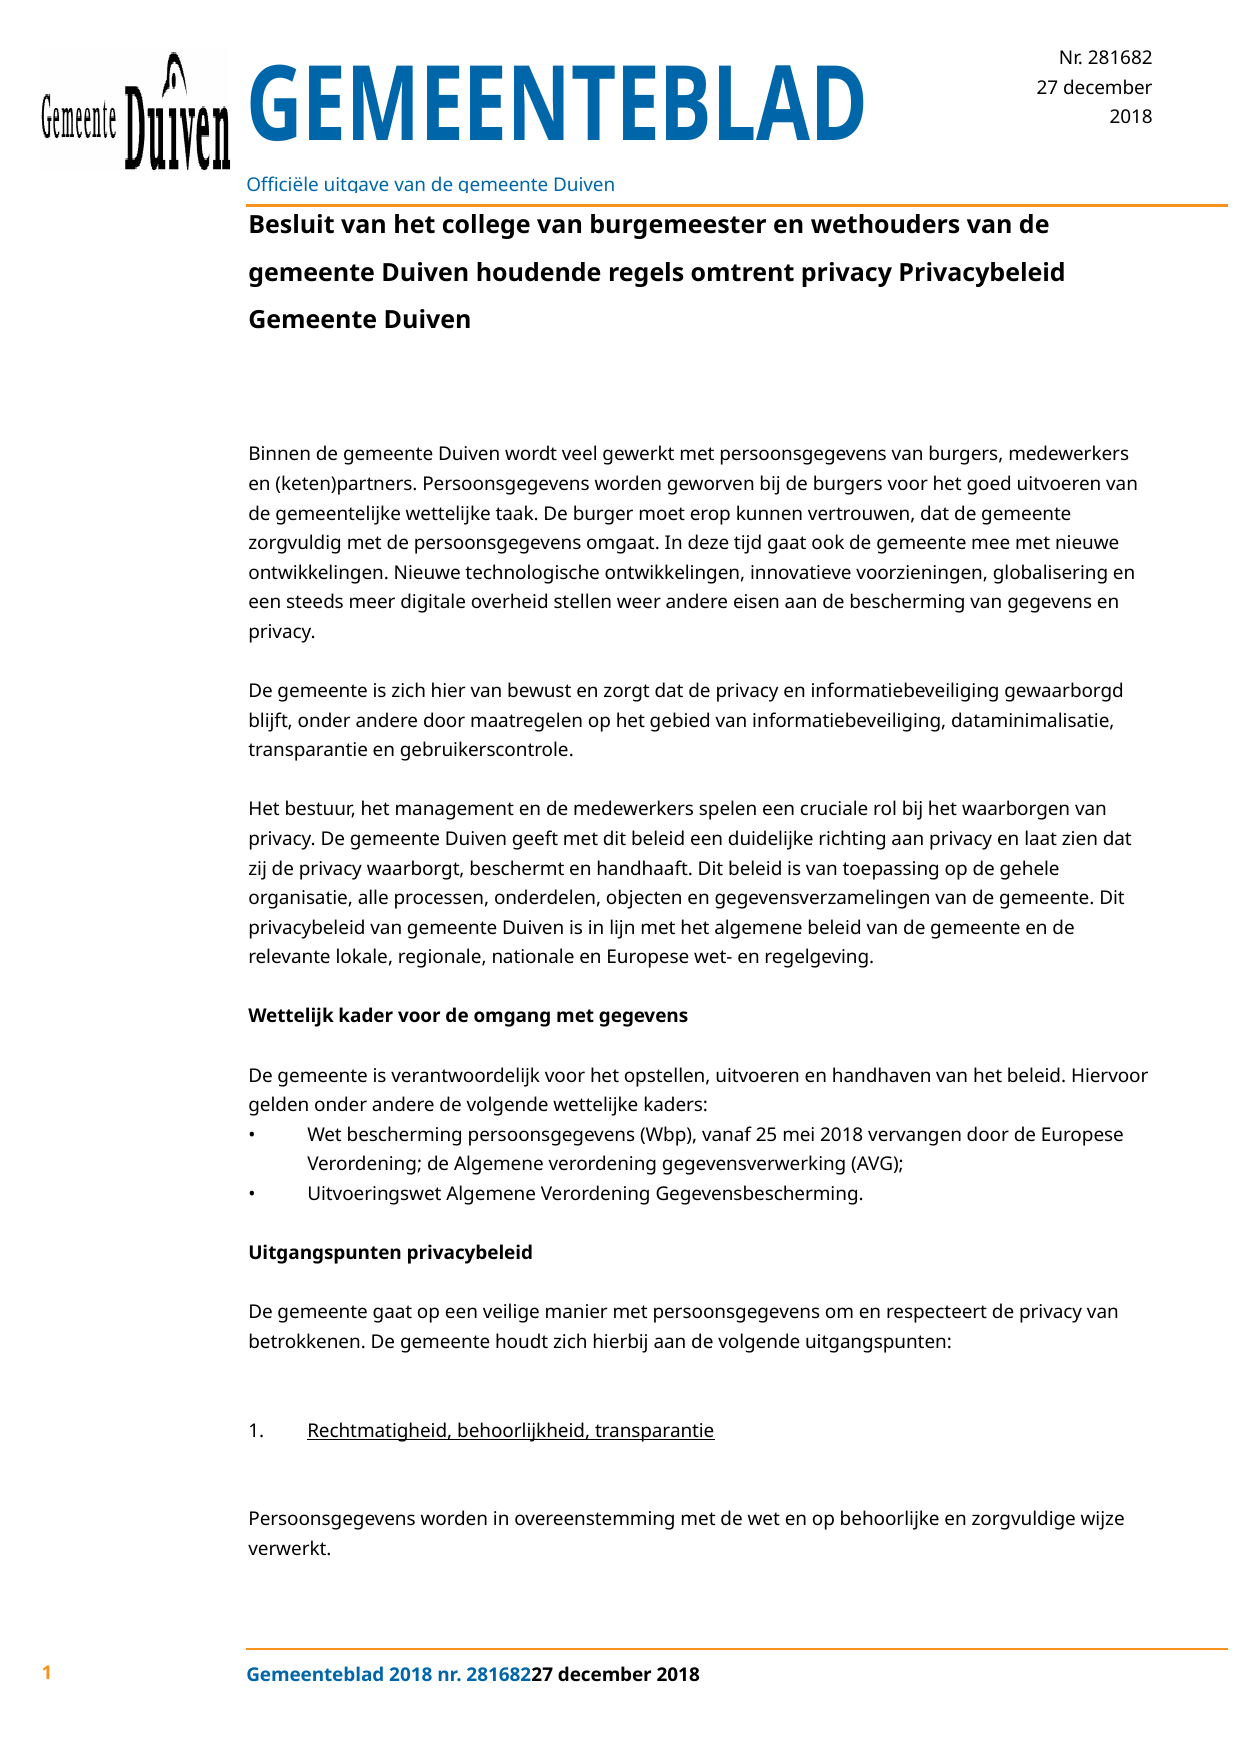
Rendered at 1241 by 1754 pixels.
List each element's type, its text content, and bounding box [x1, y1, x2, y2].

text Wettelijk kader voor de omgang met gegevens [248, 1003, 1152, 1028]
text Binnen de gemeente Duiven wordt veel gewerkt met persoonsgegevens van burgers, medewerkers en (keten)partners. Persoonsgegevens worden geworven bij de burgers voor het goed uitvoeren van de gemeentelijke wettelijke taak. De burger moet erop kunnen vertrouwen, dat de gemeente zorgvuldig met de persoonsgegevens omgaat. In deze tijd gaat ook de gemeente mee met nieuwe ontwikkelingen. Nieuwe technologische ontwikkelingen, innovatieve voorzieningen, globalisering en een steeds meer digitale overheid stellen weer andere eisen aan de bescherming van gegevens en privacy. [248, 441, 1152, 644]
text De gemeente is zich hier van bewust en zorgt dat de privacy en informatiebeveiliging gewaarborgd blijft, onder andere door maatregelen op het gebied van informatiebeveiliging, dataminimalisatie, transparantie en gebruikerscontrole. [248, 677, 1152, 762]
text De gemeente gaat op een veilige manier met persoonsgegevens om en respecteert de privacy van betrokkenen. De gemeente houdt zich hierbij aan de volgende uitgangspunten: [248, 1298, 1152, 1354]
text Besluit van het college van burgemeester en wethouders van de gemeente Duiven houdende regels omtrent privacy Privacybeleid Gemeente Duiven [248, 207, 1152, 336]
text De gemeente is verantwoordelijk voor het opstellen, uitvoeren en handhaven van het beleid. Hiervoor gelden onder andere de volgende wettelijke kaders: [248, 1062, 1152, 1117]
picture [41, 47, 231, 172]
text Persoonsgegevens worden in overeenstemming met de wet en op behoorlijke en zorgvuldige wijze verwerkt. [248, 1506, 1152, 1561]
list Uitvoeringswet Algemene Verordening Gegevensbescherming. [248, 1180, 1152, 1206]
text Het bestuur, het management en de medewerkers spelen een cruciale rol bij het waarborgen van privacy. De gemeente Duiven geeft met dit beleid een duidelijke richting aan privacy en laat zien dat zij de privacy waarborgt, beschermt en handhaaft. Dit beleid is van toepassing op de gehele organisatie, alle processen, onderdelen, objecten en gegevensverzamelingen van de gemeente. Dit privacybeleid van gemeente Duiven is in lijn met het algemene beleid van de gemeente en de relevante lokale, regionale, nationale en Europese wet- en regelgeving. [248, 796, 1152, 969]
list Rechtmatigheid, behoorlijkheid, transparantie [248, 1417, 1152, 1442]
text Uitgangspunten privacybeleid [248, 1239, 1152, 1265]
list Wet bescherming persoonsgegevens (Wbp), vanaf 25 mei 2018 vervangen door de Europese Verordening; de Algemene verordening gegevensverwerking (AVG); [248, 1121, 1152, 1176]
